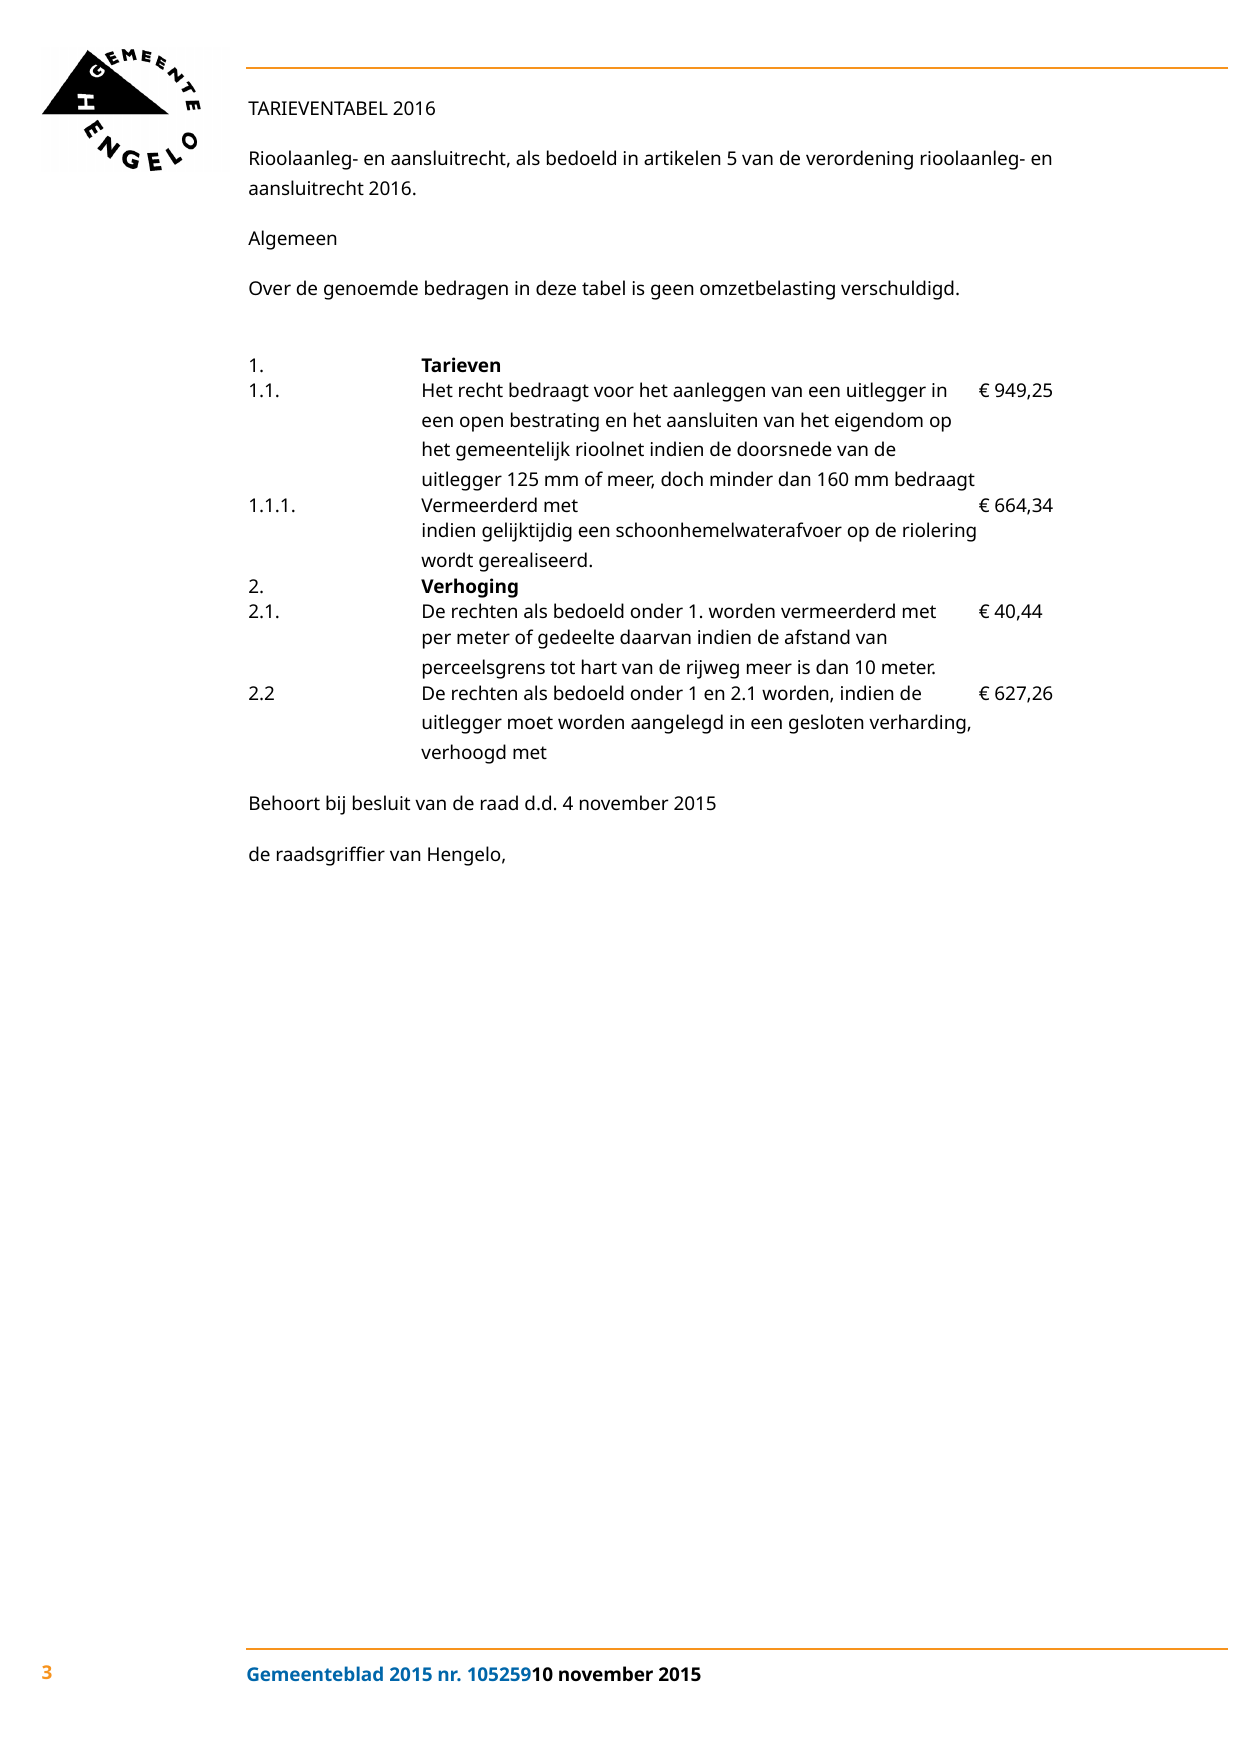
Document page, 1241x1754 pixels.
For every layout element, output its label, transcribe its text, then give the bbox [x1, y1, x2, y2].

table_cell € 627,26 [979, 680, 1152, 765]
table_cell € 664,34 [979, 492, 1152, 518]
table_header Tarieven [421, 352, 978, 377]
text TARIEVENTABEL 2016 [248, 95, 1152, 121]
table_cell Vermeerderd met [421, 492, 978, 518]
table_cell indien gelijktijdig een schoonhemelwaterafvoer op de riolering wordt gerealiseerd. [421, 518, 978, 573]
table_cell [979, 625, 1152, 680]
table_cell [979, 518, 1152, 573]
table_cell [248, 518, 421, 573]
table_cell 2. [248, 573, 421, 599]
table_cell 1.1. [248, 378, 421, 492]
text de raadsgriffier van Hengelo, [248, 841, 1152, 867]
text Behoort bij besluit van de raad d.d. 4 november 2015 [248, 790, 1152, 816]
text Rioolaanleg- en aansluitrecht, als bedoeld in artikelen 5 van de verordening rioolaanleg- en aansluitrecht 2016. [248, 145, 1152, 201]
table_cell Het recht bedraagt voor het aanleggen van een uitlegger in een open bestrating en het aansluiten van het eigendom op het gemeentelijk rioolnet indien de doorsnede van de uitlegger 125 mm of meer, doch minder dan 160 mm bedraagt [421, 378, 978, 492]
text Algemeen [248, 225, 1152, 251]
table_header 1. [248, 352, 421, 377]
table_cell De rechten als bedoeld onder 1. worden vermeerderd met [421, 599, 978, 624]
table_cell 2.1. [248, 599, 421, 624]
table_header [979, 352, 1152, 377]
table_cell € 949,25 [979, 378, 1152, 492]
table_cell [979, 573, 1152, 599]
table_cell Verhoging [421, 573, 978, 599]
table_cell 1.1.1. [248, 492, 421, 518]
table_cell [248, 625, 421, 680]
table_cell 2.2 [248, 680, 421, 765]
table_cell € 40,44 [979, 599, 1152, 624]
text Over de genoemde bedragen in deze tabel is geen omzetbelasting verschuldigd. [248, 276, 1152, 301]
picture [41, 47, 231, 172]
table_cell per meter of gedeelte daarvan indien de afstand van perceelsgrens tot hart van de rijweg meer is dan 10 meter. [421, 625, 978, 680]
table_cell De rechten als bedoeld onder 1 en 2.1 worden, indien de uitlegger moet worden aangelegd in een gesloten verharding, verhoogd met [421, 680, 978, 765]
